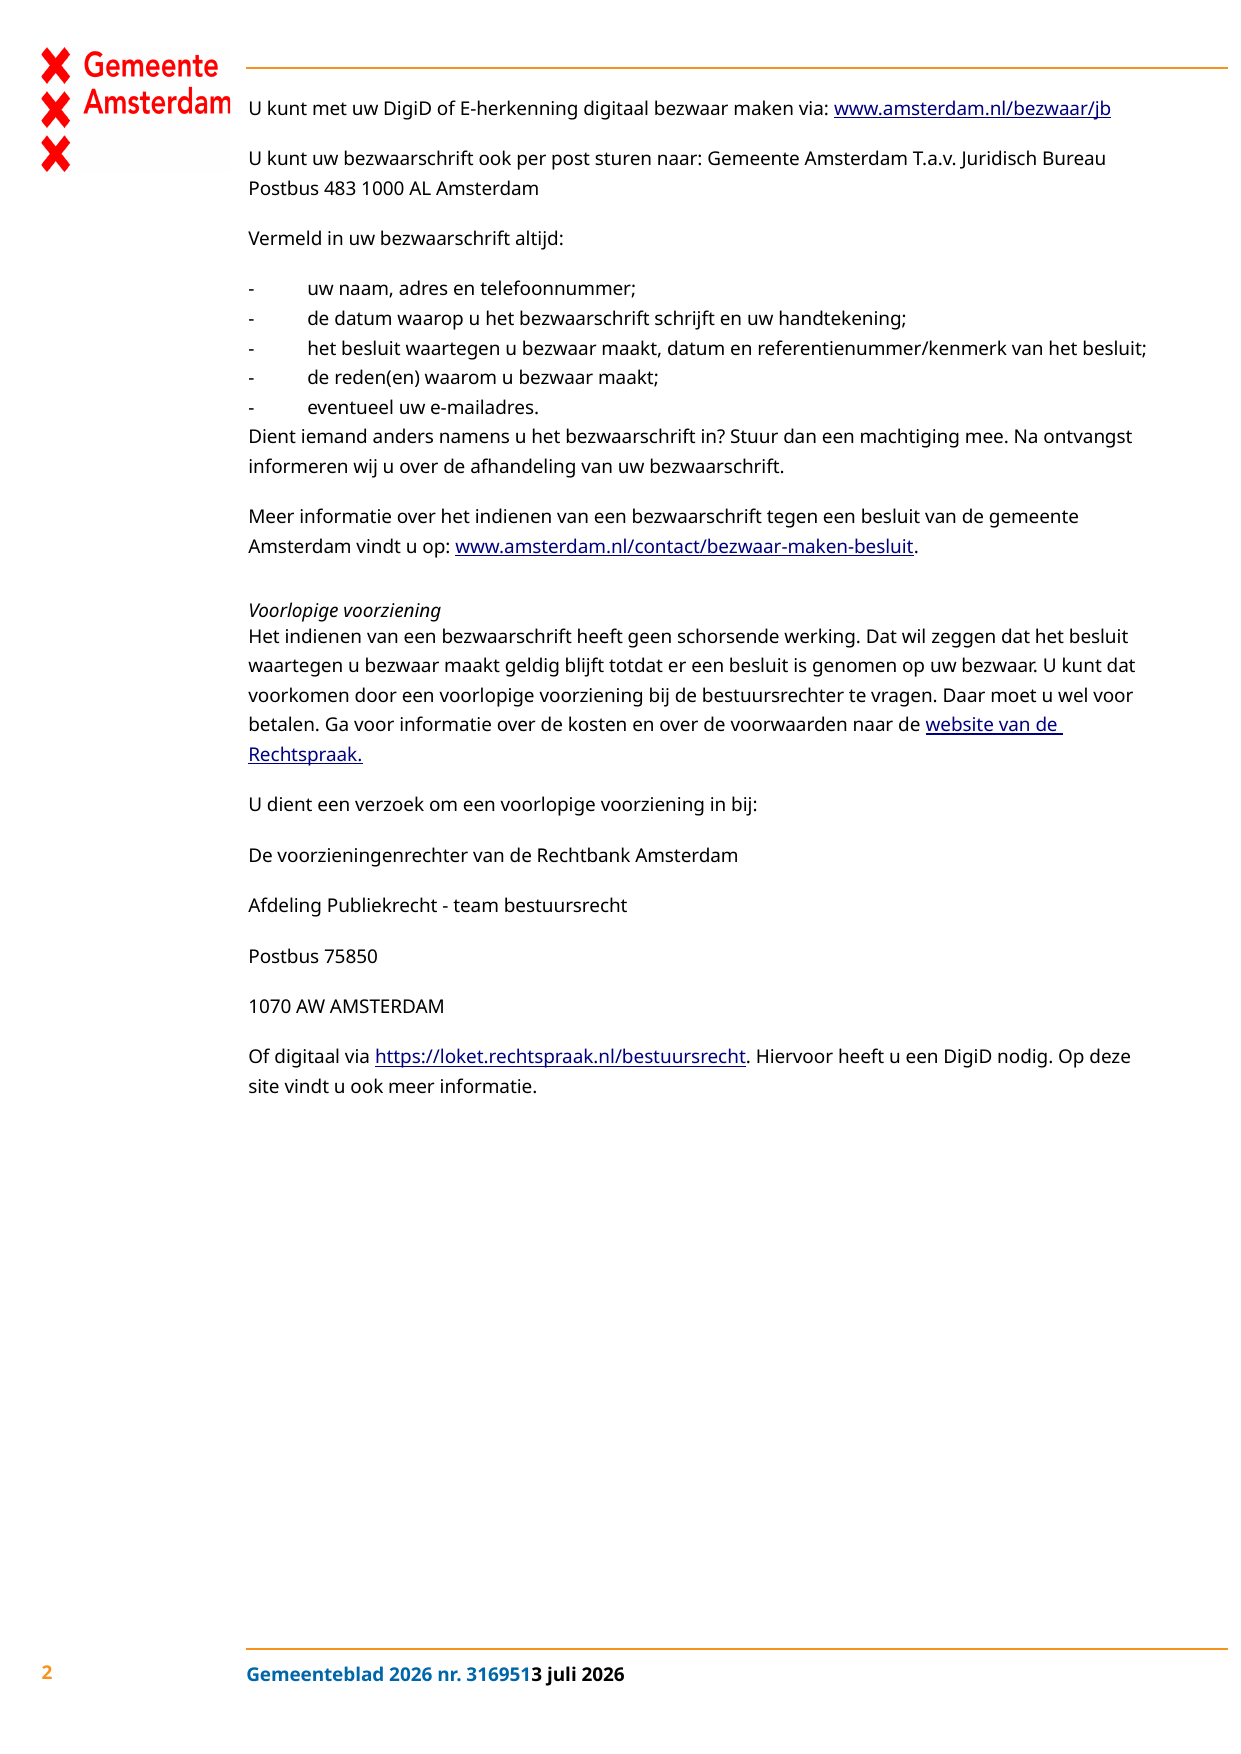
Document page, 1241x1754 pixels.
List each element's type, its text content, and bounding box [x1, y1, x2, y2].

list uw naam, adres en telefoonnummer; [248, 276, 1152, 301]
picture [41, 47, 231, 172]
text Voorlopige voorziening [248, 597, 1152, 623]
list het besluit waartegen u bezwaar maakt, datum en referentienummer/kenmerk van het besluit; [248, 335, 1152, 361]
text U kunt uw bezwaarschrift ook per post sturen naar: Gemeente Amsterdam T.a.v. Juridisch Bureau Postbus 483 1000 AL Amsterdam [248, 145, 1152, 201]
text Afdeling Publiekrecht - team bestuursrecht [248, 892, 1152, 918]
text Vermeld in uw bezwaarschrift altijd: [248, 225, 1152, 251]
text Postbus 75850 [248, 943, 1152, 968]
text 1070 AW AMSTERDAM [248, 993, 1152, 1019]
text U kunt met uw DigiD of E-herkenning digitaal bezwaar maken via: www.amsterdam.nl/bezwaar/jb [248, 95, 1152, 121]
list de datum waarop u het bezwaarschrift schrijft en uw handtekening; [248, 305, 1152, 331]
list de reden(en) waarom u bezwaar maakt; [248, 364, 1152, 390]
text U dient een verzoek om een voorlopige voorziening in bij: [248, 792, 1152, 817]
list eventueel uw e-mailadres. [248, 394, 1152, 420]
text Of digitaal via https://loket.rechtspraak.nl/bestuursrecht. Hiervoor heeft u een DigiD nodig. Op deze site vindt u ook meer informatie. [248, 1044, 1152, 1099]
text De voorzieningenrechter van de Rechtbank Amsterdam [248, 842, 1152, 868]
text Dient iemand anders namens u het bezwaarschrift in? Stuur dan een machtiging mee. Na ontvangst informeren wij u over de afhandeling van uw bezwaarschrift. [248, 423, 1152, 479]
text Het indienen van een bezwaarschrift heeft geen schorsende werking. Dat wil zeggen dat het besluit waartegen u bezwaar maakt geldig blijft totdat er een besluit is genomen op uw bezwaar. U kunt dat voorkomen door een voorlopige voorziening bij de bestuursrechter te vragen. Daar moet u wel voor betalen. Ga voor informatie over de kosten en over de voorwaarden naar de website van de Rechtspraak. [248, 623, 1152, 767]
text Meer informatie over het indienen van een bezwaarschrift tegen een besluit van de gemeente Amsterdam vindt u op: www.amsterdam.nl/contact/bezwaar-maken-besluit. [248, 503, 1152, 559]
